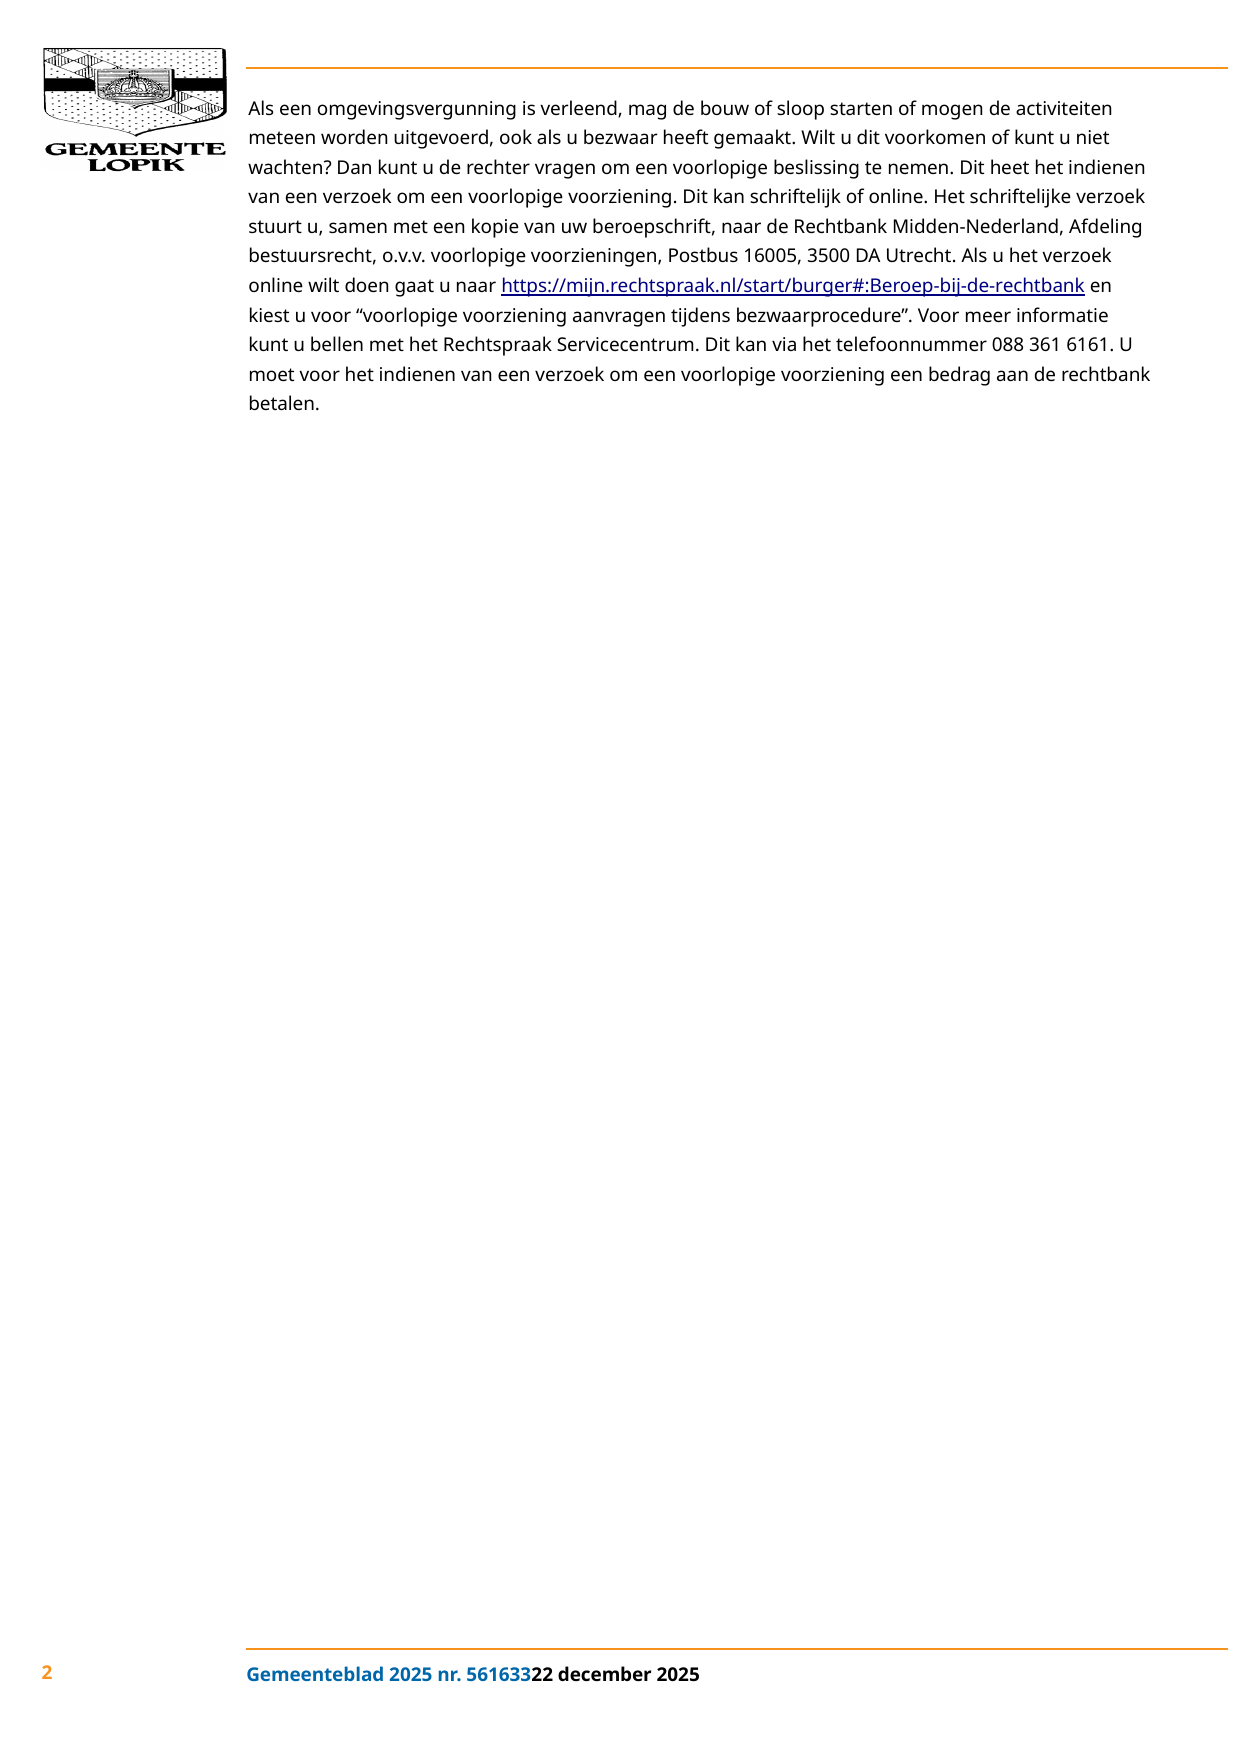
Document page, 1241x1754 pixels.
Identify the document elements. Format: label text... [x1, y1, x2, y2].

text Als een omgevingsvergunning is verleend, mag de bouw of sloop starten of mogen de activiteiten meteen worden uitgevoerd, ook als u bezwaar heeft gemaakt. Wilt u dit voorkomen of kunt u niet wachten? Dan kunt u de rechter vragen om een voorlopige beslissing te nemen. Dit heet het indienen van een verzoek om een voorlopige voorziening. Dit kan schriftelijk of online. Het schriftelijke verzoek stuurt u, samen met een kopie van uw beroepschrift, naar de Rechtbank Midden-Nederland, Afdeling bestuursrecht, o.v.v. voorlopige voorzieningen, Postbus 16005, 3500 DA Utrecht. Als u het verzoek online wilt doen gaat u naar https://mijn.rechtspraak.nl/start/burger#:Beroep-bij-de-rechtbank en kiest u voor “voorlopige voorziening aanvragen tijdens bezwaarprocedure”. Voor meer informatie kunt u bellen met het Rechtspraak Servicecentrum. Dit kan via het telefoonnummer 088 361 6161. U moet voor het indienen van een verzoek om een voorlopige voorziening een bedrag aan de rechtbank betalen. [248, 95, 1152, 416]
picture [41, 47, 231, 172]
